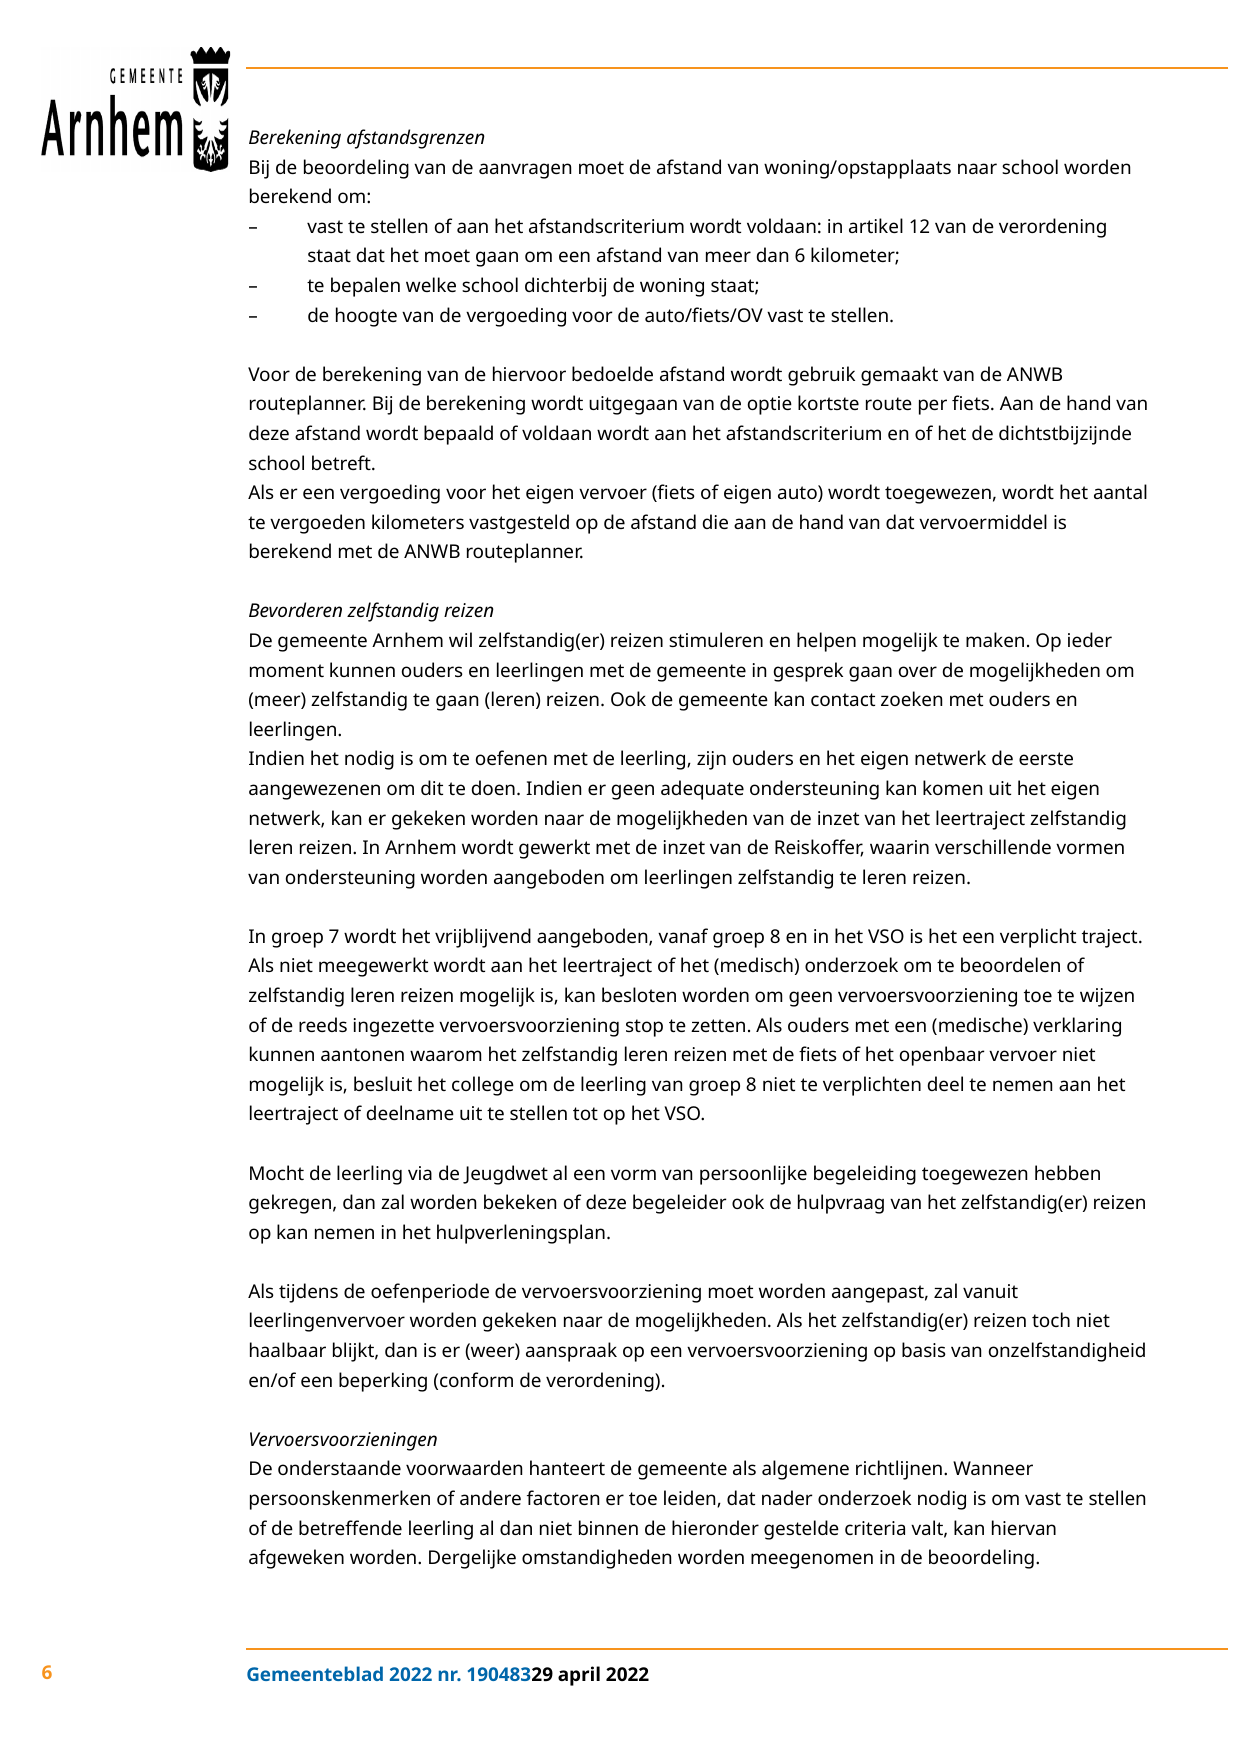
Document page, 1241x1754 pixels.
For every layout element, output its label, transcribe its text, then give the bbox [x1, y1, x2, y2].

list te bepalen welke school dichterbij de woning staat; [248, 272, 1152, 298]
list de hoogte van de vergoeding voor de auto/fiets/OV vast te stellen. [248, 302, 1152, 328]
text De gemeente Arnhem wil zelfstandig(er) reizen stimuleren en helpen mogelijk te maken. Op ieder moment kunnen ouders en leerlingen met de gemeente in gesprek gaan over de mogelijkheden om (meer) zelfstandig te gaan (leren) reizen. Ook de gemeente kan contact zoeken met ouders en leerlingen. [248, 627, 1152, 742]
text In groep 7 wordt het vrijblijvend aangeboden, vanaf groep 8 en in het VSO is het een verplicht traject. [248, 923, 1152, 949]
picture [41, 47, 231, 172]
text Als er een vergoeding voor het eigen vervoer (fiets of eigen auto) wordt toegewezen, wordt het aantal te vergoeden kilometers vastgesteld op de afstand die aan de hand van dat vervoermiddel is berekend met de ANWB routeplanner. [248, 479, 1152, 564]
text Bij de beoordeling van de aanvragen moet de afstand van woning/opstapplaats naar school worden berekend om: [248, 154, 1152, 209]
text Bevorderen zelfstandig reizen [248, 598, 1152, 623]
text De onderstaande voorwaarden hanteert de gemeente als algemene richtlijnen. Wanneer persoonskenmerken of andere factoren er toe leiden, dat nader onderzoek nodig is om vast te stellen of de betreffende leerling al dan niet binnen de hieronder gestelde criteria valt, kan hiervan afgeweken worden. Dergelijke omstandigheden worden meegenomen in de beoordeling. [248, 1456, 1152, 1570]
list vast te stellen of aan het afstandscriterium wordt voldaan: in artikel 12 van de verordening staat dat het moet gaan om een afstand van meer dan 6 kilometer; [248, 213, 1152, 268]
text Indien het nodig is om te oefenen met de leerling, zijn ouders en het eigen netwerk de eerste aangewezenen om dit te doen. Indien er geen adequate ondersteuning kan komen uit het eigen netwerk, kan er gekeken worden naar de mogelijkheden van de inzet van het leertraject zelfstandig leren reizen. In Arnhem wordt gewerkt met de inzet van de Reiskoffer, waarin verschillende vormen van ondersteuning worden aangeboden om leerlingen zelfstandig te leren reizen. [248, 746, 1152, 890]
text Voor de berekening van de hiervoor bedoelde afstand wordt gebruik gemaakt van de ANWB routeplanner. Bij de berekening wordt uitgegaan van de optie kortste route per fiets. Aan de hand van deze afstand wordt bepaald of voldaan wordt aan het afstandscriterium en of het de dichtstbijzijnde school betreft. [248, 361, 1152, 476]
text Mocht de leerling via de Jeugdwet al een vorm van persoonlijke begeleiding toegewezen hebben gekregen, dan zal worden bekeken of deze begeleider ook de hulpvraag van het zelfstandig(er) reizen op kan nemen in het hulpverleningsplan. [248, 1160, 1152, 1245]
text Als tijdens de oefenperiode de vervoersvoorziening moet worden aangepast, zal vanuit leerlingenvervoer worden gekeken naar de mogelijkheden. Als het zelfstandig(er) reizen toch niet haalbaar blijkt, dan is er (weer) aanspraak op een vervoersvoorziening op basis van onzelfstandigheid en/of een beperking (conform de verordening). [248, 1278, 1152, 1393]
text Als niet meegewerkt wordt aan het leertraject of het (medisch) onderzoek om te beoordelen of zelfstandig leren reizen mogelijk is, kan besloten worden om geen vervoersvoorziening toe te wijzen of de reeds ingezette vervoersvoorziening stop te zetten. Als ouders met een (medische) verklaring kunnen aantonen waarom het zelfstandig leren reizen met de fiets of het openbaar vervoer niet mogelijk is, besluit het college om de leerling van groep 8 niet te verplichten deel te nemen aan het leertraject of deelname uit te stellen tot op het VSO. [248, 953, 1152, 1126]
text Vervoersvoorzieningen [248, 1426, 1152, 1452]
text Berekening afstandsgrenzen [248, 124, 1152, 150]
